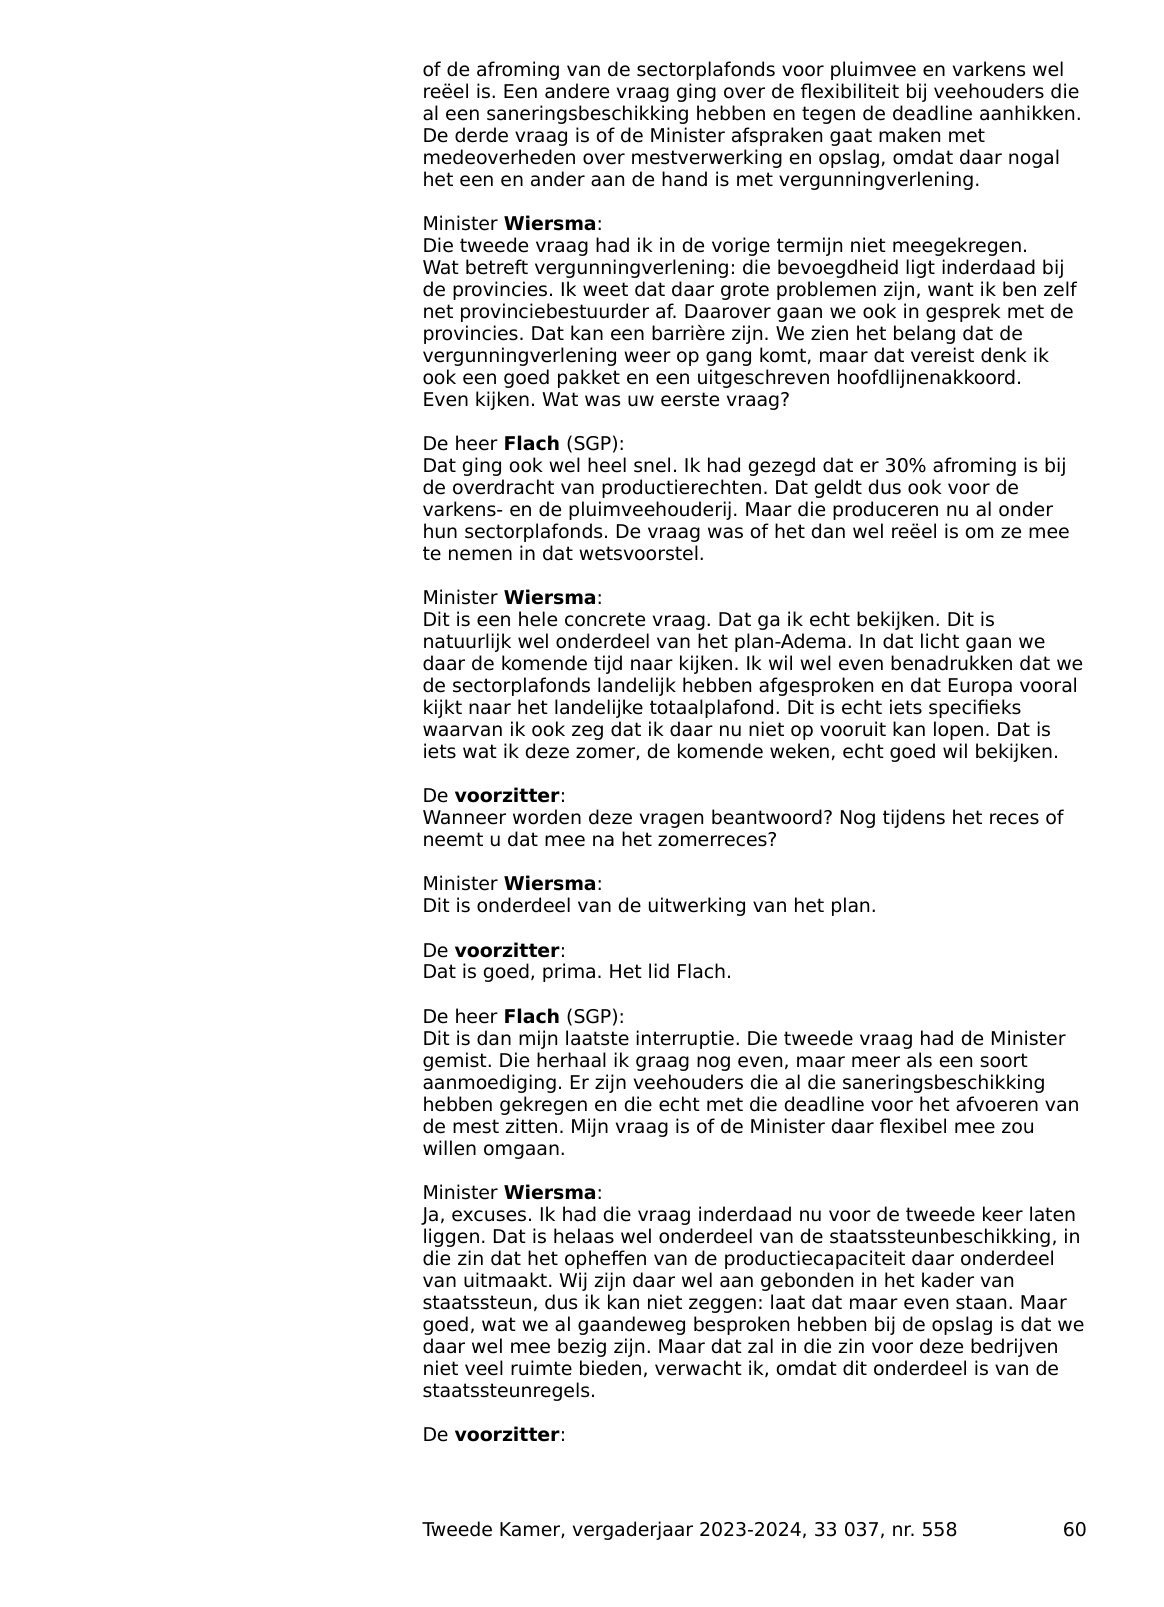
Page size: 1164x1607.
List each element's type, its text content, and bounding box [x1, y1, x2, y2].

text Wat betreft vergunningverlening: die bevoegdheid ligt inderdaad bij de provincies. Ik weet dat daar grote problemen zijn, want ik ben zelf net provinciebestuurder af. Daarover gaan we ook in gesprek met de provincies. Dat kan een barrière zijn. We zien het belang dat de vergunningverlening weer op gang komt, maar dat vereist denk ik ook een goed pakket en een uitgeschreven hoofdlijnenakkoord. [422, 257, 1087, 389]
text Wanneer worden deze vragen beantwoord? Nog tijdens het reces of neemt u dat mee na het zomerreces? [422, 807, 1087, 851]
text Minister Wiersma: [422, 213, 1087, 235]
text Dit is dan mijn laatste interruptie. Die tweede vraag had de Minister gemist. Die herhaal ik graag nog even, maar meer als een soort aanmoediging. Er zijn veehouders die al die saneringsbeschikking hebben gekregen en die echt met die deadline voor het afvoeren van de mest zitten. Mijn vraag is of de Minister daar flexibel mee zou willen omgaan. [422, 1028, 1087, 1159]
text De heer Flach (SGP): [422, 1006, 1087, 1028]
text Even kijken. Wat was uw eerste vraag? [422, 389, 1087, 411]
text Dit is een hele concrete vraag. Dat ga ik echt bekijken. Dit is natuurlijk wel onderdeel van het plan-Adema. In dat licht gaan we daar de komende tijd naar kijken. Ik wil wel even benadrukken dat we de sectorplafonds landelijk hebben afgesproken en dat Europa vooral kijkt naar het landelijke totaalplafond. Dit is echt iets specifieks waarvan ik ook zeg dat ik daar nu niet op vooruit kan lopen. Dat is iets wat ik deze zomer, de komende weken, echt goed wil bekijken. [422, 609, 1087, 763]
text De voorzitter: [422, 939, 1087, 961]
text Minister Wiersma: [422, 587, 1087, 609]
text De heer Flach (SGP): [422, 433, 1087, 455]
text Dit is onderdeel van de uitwerking van het plan. [422, 895, 1087, 917]
text De voorzitter: [422, 785, 1087, 807]
text Minister Wiersma: [422, 873, 1087, 895]
text Die tweede vraag had ik in de vorige termijn niet meegekregen. [422, 235, 1087, 257]
text Minister Wiersma: [422, 1182, 1087, 1204]
text of de afroming van de sectorplafonds voor pluimvee en varkens wel reëel is. Een andere vraag ging over de flexibiliteit bij veehouders die al een saneringsbeschikking hebben en tegen de deadline aanhikken. De derde vraag is of de Minister afspraken gaat maken met medeoverheden over mestverwerking en opslag, omdat daar nogal het een en ander aan de hand is met vergunningverlening. [422, 59, 1087, 191]
text De voorzitter: [422, 1424, 1087, 1446]
text Ja, excuses. Ik had die vraag inderdaad nu voor de tweede keer laten liggen. Dat is helaas wel onderdeel van de staatssteunbeschikking, in die zin dat het opheffen van de productiecapaciteit daar onderdeel van uitmaakt. Wij zijn daar wel aan gebonden in het kader van staatssteun, dus ik kan niet zeggen: laat dat maar even staan. Maar goed, wat we al gaandeweg besproken hebben bij de opslag is dat we daar wel mee bezig zijn. Maar dat zal in die zin voor deze bedrijven niet veel ruimte bieden, verwacht ik, omdat dit onderdeel is van de staatssteunregels. [422, 1204, 1087, 1401]
text Dat ging ook wel heel snel. Ik had gezegd dat er 30% afroming is bij de overdracht van productierechten. Dat geldt dus ook voor de varkens- en de pluimveehouderij. Maar die produceren nu al onder hun sectorplafonds. De vraag was of het dan wel reëel is om ze mee te nemen in dat wetsvoorstel. [422, 455, 1087, 565]
text Dat is goed, prima. Het lid Flach. [422, 961, 1087, 983]
